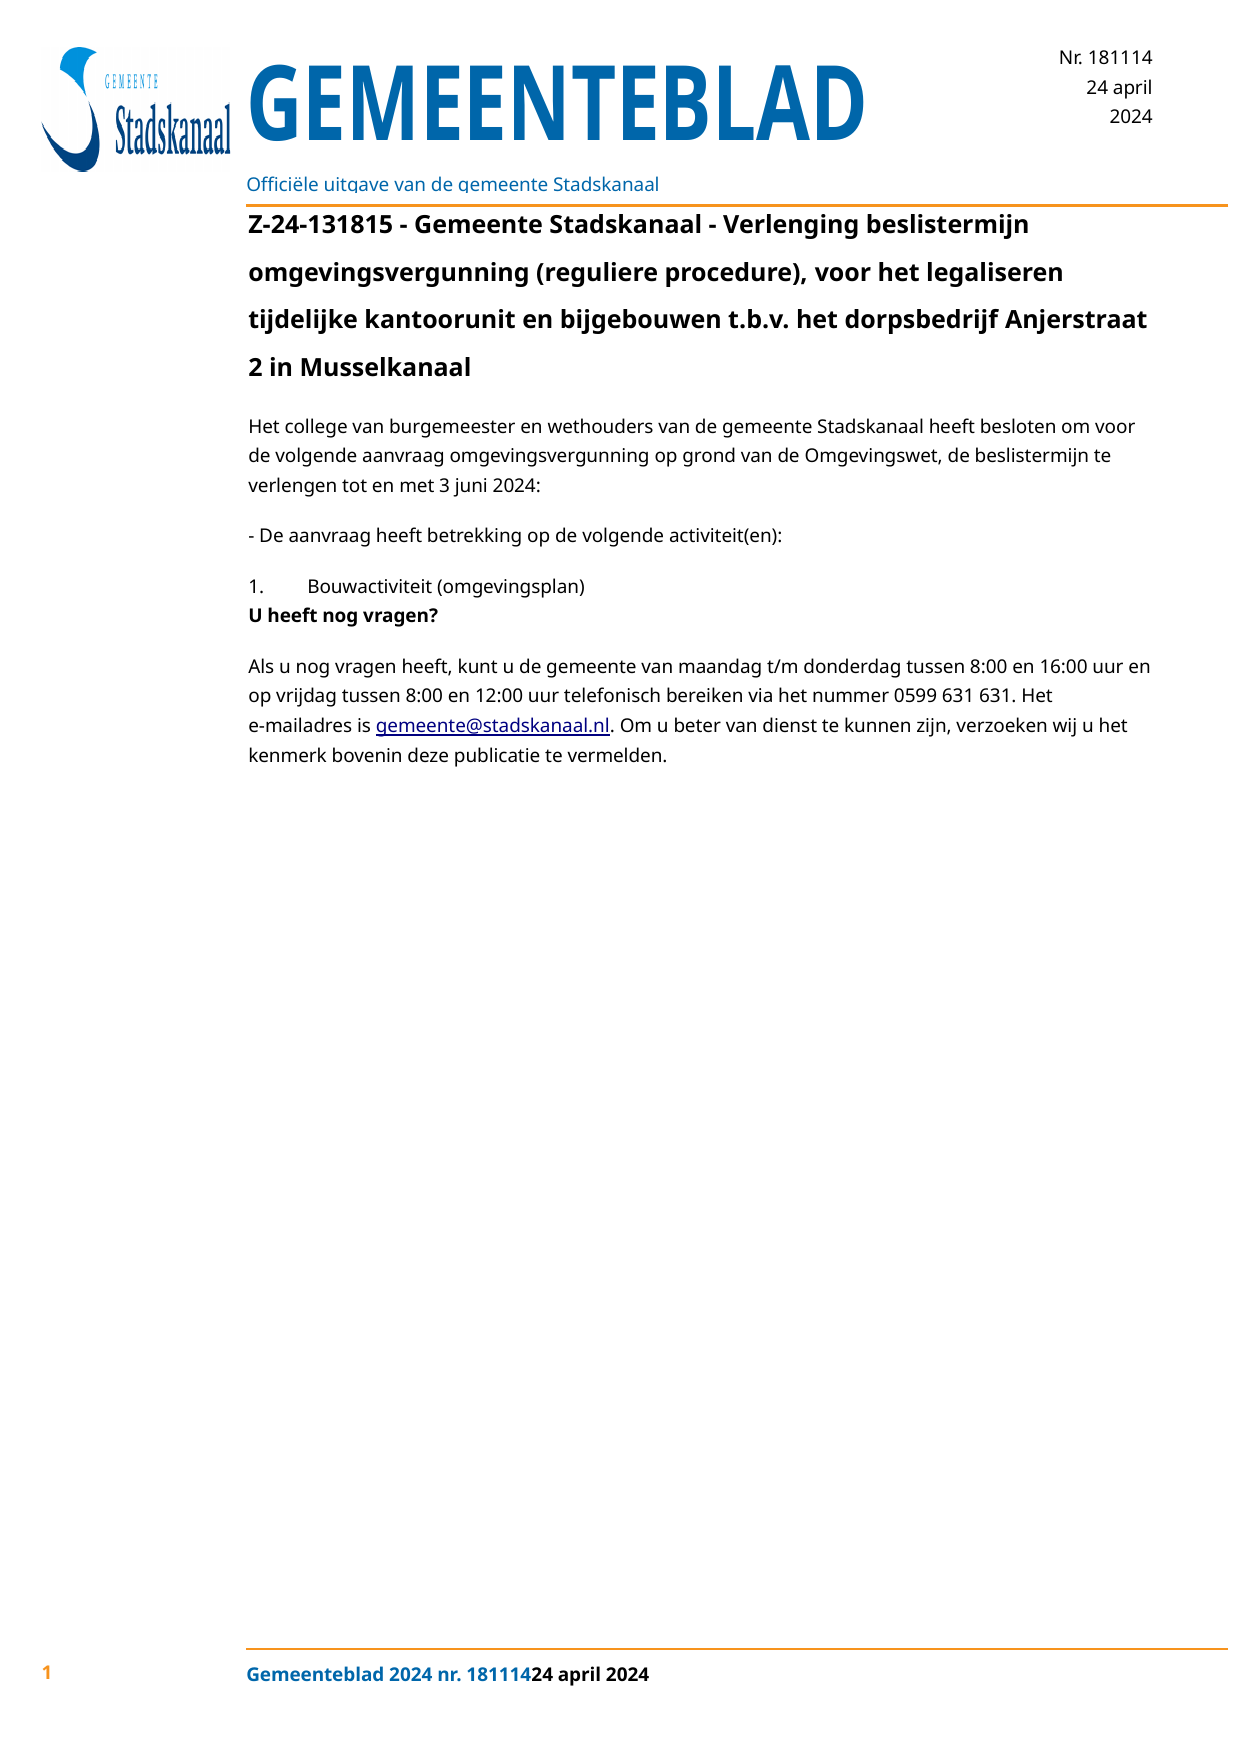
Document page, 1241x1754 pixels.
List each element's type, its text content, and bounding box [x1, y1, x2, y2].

text Als u nog vragen heeft, kunt u de gemeente van maandag t/m donderdag tussen 8:00 en 16:00 uur en op vrijdag tussen 8:00 en 12:00 uur telefonisch bereiken via het nummer 0599 631 631. Het e‑mailadres is gemeente@stadskanaal.nl. Om u beter van dienst te kunnen zijn, verzoeken wij u het kenmerk bovenin deze publicatie te vermelden. [248, 653, 1152, 768]
text U heeft nog vragen? [248, 603, 1152, 628]
list Bouwactiviteit (omgevingsplan) [248, 573, 1152, 599]
picture [41, 47, 231, 172]
text Het college van burgemeester en wethouders van de gemeente Stadskanaal heeft besloten om voor de volgende aanvraag omgevingsvergunning op grond van de Omgevingswet, de beslistermijn te verlengen tot en met 3 juni 2024: [248, 413, 1152, 498]
text Z-24-131815 - Gemeente Stadskanaal - Verlenging beslistermijn omgevingsvergunning (reguliere procedure), voor het legaliseren tijdelijke kantoorunit en bijgebouwen t.b.v. het dorpsbedrijf Anjerstraat 2 in Musselkanaal [248, 207, 1152, 384]
text - De aanvraag heeft betrekking op de volgende activiteit(en): [248, 523, 1152, 548]
